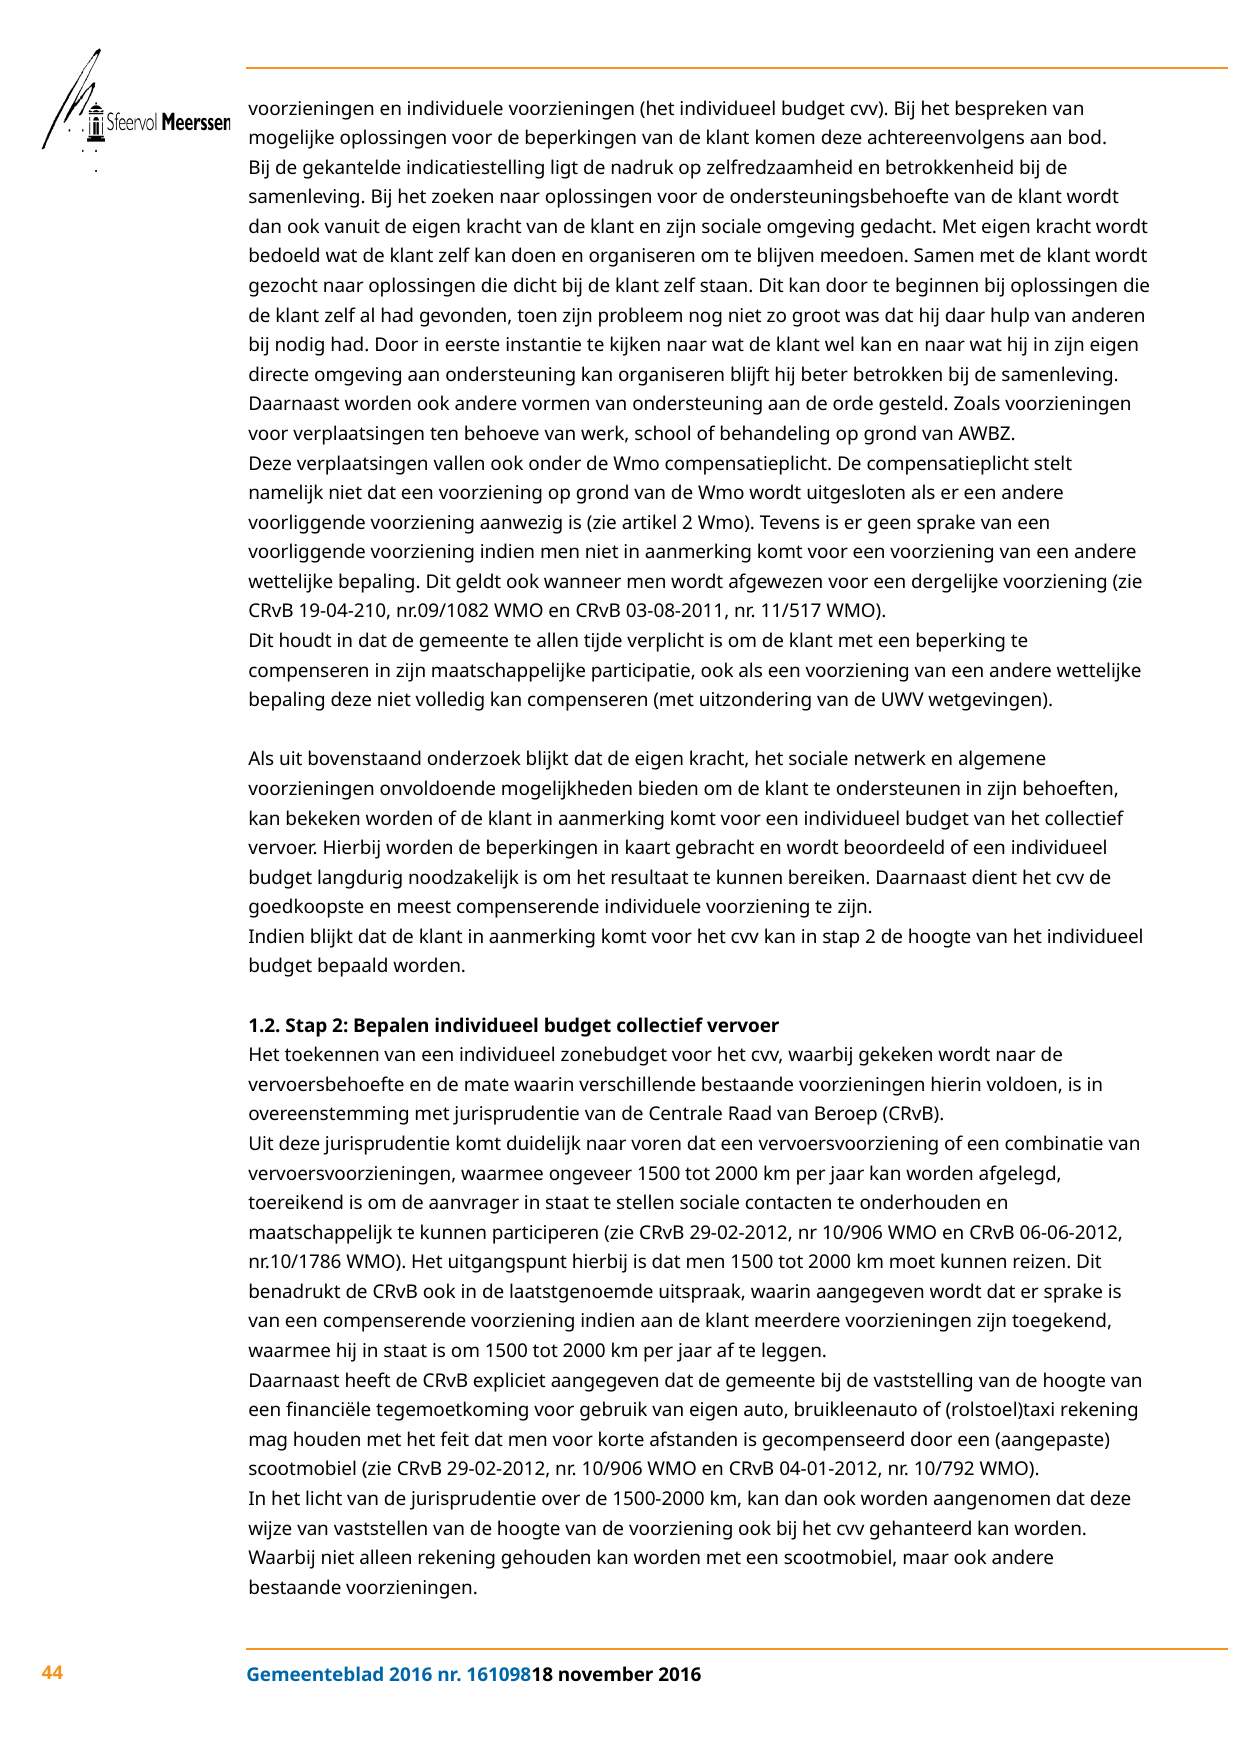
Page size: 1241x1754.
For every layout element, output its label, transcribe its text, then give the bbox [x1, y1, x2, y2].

text Bij de gekantelde indicatiestelling ligt de nadruk op zelfredzaamheid en betrokkenheid bij de samenleving. Bij het zoeken naar oplossingen voor de ondersteuningsbehoefte van de klant wordt dan ook vanuit de eigen kracht van de klant en zijn sociale omgeving gedacht. Met eigen kracht wordt bedoeld wat de klant zelf kan doen en organiseren om te blijven meedoen. Samen met de klant wordt gezocht naar oplossingen die dicht bij de klant zelf staan. Dit kan door te beginnen bij oplossingen die de klant zelf al had gevonden, toen zijn probleem nog niet zo groot was dat hij daar hulp van anderen bij nodig had. Door in eerste instantie te kijken naar wat de klant wel kan en naar wat hij in zijn eigen directe omgeving aan ondersteuning kan organiseren blijft hij beter betrokken bij de samenleving. [248, 154, 1152, 387]
text Daarnaast worden ook andere vormen van ondersteuning aan de orde gesteld. Zoals voorzieningen voor verplaatsingen ten behoeve van werk, school of behandeling op grond van AWBZ. [248, 391, 1152, 446]
text Als uit bovenstaand onderzoek blijkt dat de eigen kracht, het sociale netwerk en algemene voorzieningen onvoldoende mogelijkheden bieden om de klant te ondersteunen in zijn behoeften, kan bekeken worden of de klant in aanmerking komt voor een individueel budget van het collectief vervoer. Hierbij worden de beperkingen in kaart gebracht en wordt beoordeeld of een individueel budget langdurig noodzakelijk is om het resultaat te kunnen bereiken. Daarnaast dient het cvv de goedkoopste en meest compenserende individuele voorziening te zijn. [248, 746, 1152, 919]
text Het toekennen van een individueel zonebudget voor het cvv, waarbij gekeken wordt naar de vervoersbehoefte en de mate waarin verschillende bestaande voorzieningen hierin voldoen, is in overeenstemming met jurisprudentie van de Centrale Raad van Beroep (CRvB). [248, 1041, 1152, 1126]
text Deze verplaatsingen vallen ook onder de Wmo compensatieplicht. De compensatieplicht stelt namelijk niet dat een voorziening op grond van de Wmo wordt uitgesloten als er een andere voorliggende voorziening aanwezig is (zie artikel 2 Wmo). Tevens is er geen sprake van een voorliggende voorziening indien men niet in aanmerking komt voor een voorziening van een andere wettelijke bepaling. Dit geldt ook wanneer men wordt afgewezen voor een dergelijke voorziening (zie CRvB 19-04-210, nr.09/1082 WMO en CRvB 03-08-2011, nr. 11/517 WMO). [248, 450, 1152, 623]
text Daarnaast heeft de CRvB expliciet aangegeven dat de gemeente bij de vaststelling van de hoogte van een financiële tegemoetkoming voor gebruik van eigen auto, bruikleenauto of (rolstoel)taxi rekening mag houden met het feit dat men voor korte afstanden is gecompenseerd door een (aangepaste) scootmobiel (zie CRvB 29-02-2012, nr. 10/906 WMO en CRvB 04-01-2012, nr. 10/792 WMO). [248, 1367, 1152, 1481]
text Dit houdt in dat de gemeente te allen tijde verplicht is om de klant met een beperking te compenseren in zijn maatschappelijke participatie, ook als een voorziening van een andere wettelijke bepaling deze niet volledig kan compenseren (met uitzondering van de UWV wetgevingen). [248, 627, 1152, 712]
text voorzieningen en individuele voorzieningen (het individueel budget cvv). Bij het bespreken van mogelijke oplossingen voor de beperkingen van de klant komen deze achtereenvolgens aan bod. [248, 95, 1152, 150]
picture [41, 47, 231, 172]
text Uit deze jurisprudentie komt duidelijk naar voren dat een vervoersvoorziening of een combinatie van vervoersvoorzieningen, waarmee ongeveer 1500 tot 2000 km per jaar kan worden afgelegd, toereikend is om de aanvrager in staat te stellen sociale contacten te onderhouden en maatschappelijk te kunnen participeren (zie CRvB 29-02-2012, nr 10/906 WMO en CRvB 06-06-2012, nr.10/1786 WMO). Het uitgangspunt hierbij is dat men 1500 tot 2000 km moet kunnen reizen. Dit benadrukt de CRvB ook in de laatstgenoemde uitspraak, waarin aangegeven wordt dat er sprake is van een compenserende voorziening indien aan de klant meerdere voorzieningen zijn toegekend, waarmee hij in staat is om 1500 tot 2000 km per jaar af te leggen. [248, 1130, 1152, 1363]
text Indien blijkt dat de klant in aanmerking komt voor het cvv kan in stap 2 de hoogte van het individueel budget bepaald worden. [248, 923, 1152, 978]
text In het licht van de jurisprudentie over de 1500-2000 km, kan dan ook worden aangenomen dat deze wijze van vaststellen van de hoogte van de voorziening ook bij het cvv gehanteerd kan worden. Waarbij niet alleen rekening gehouden kan worden met een scootmobiel, maar ook andere bestaande voorzieningen. [248, 1485, 1152, 1600]
text 1.2. Stap 2: Bepalen individueel budget collectief vervoer [248, 1012, 1152, 1038]
